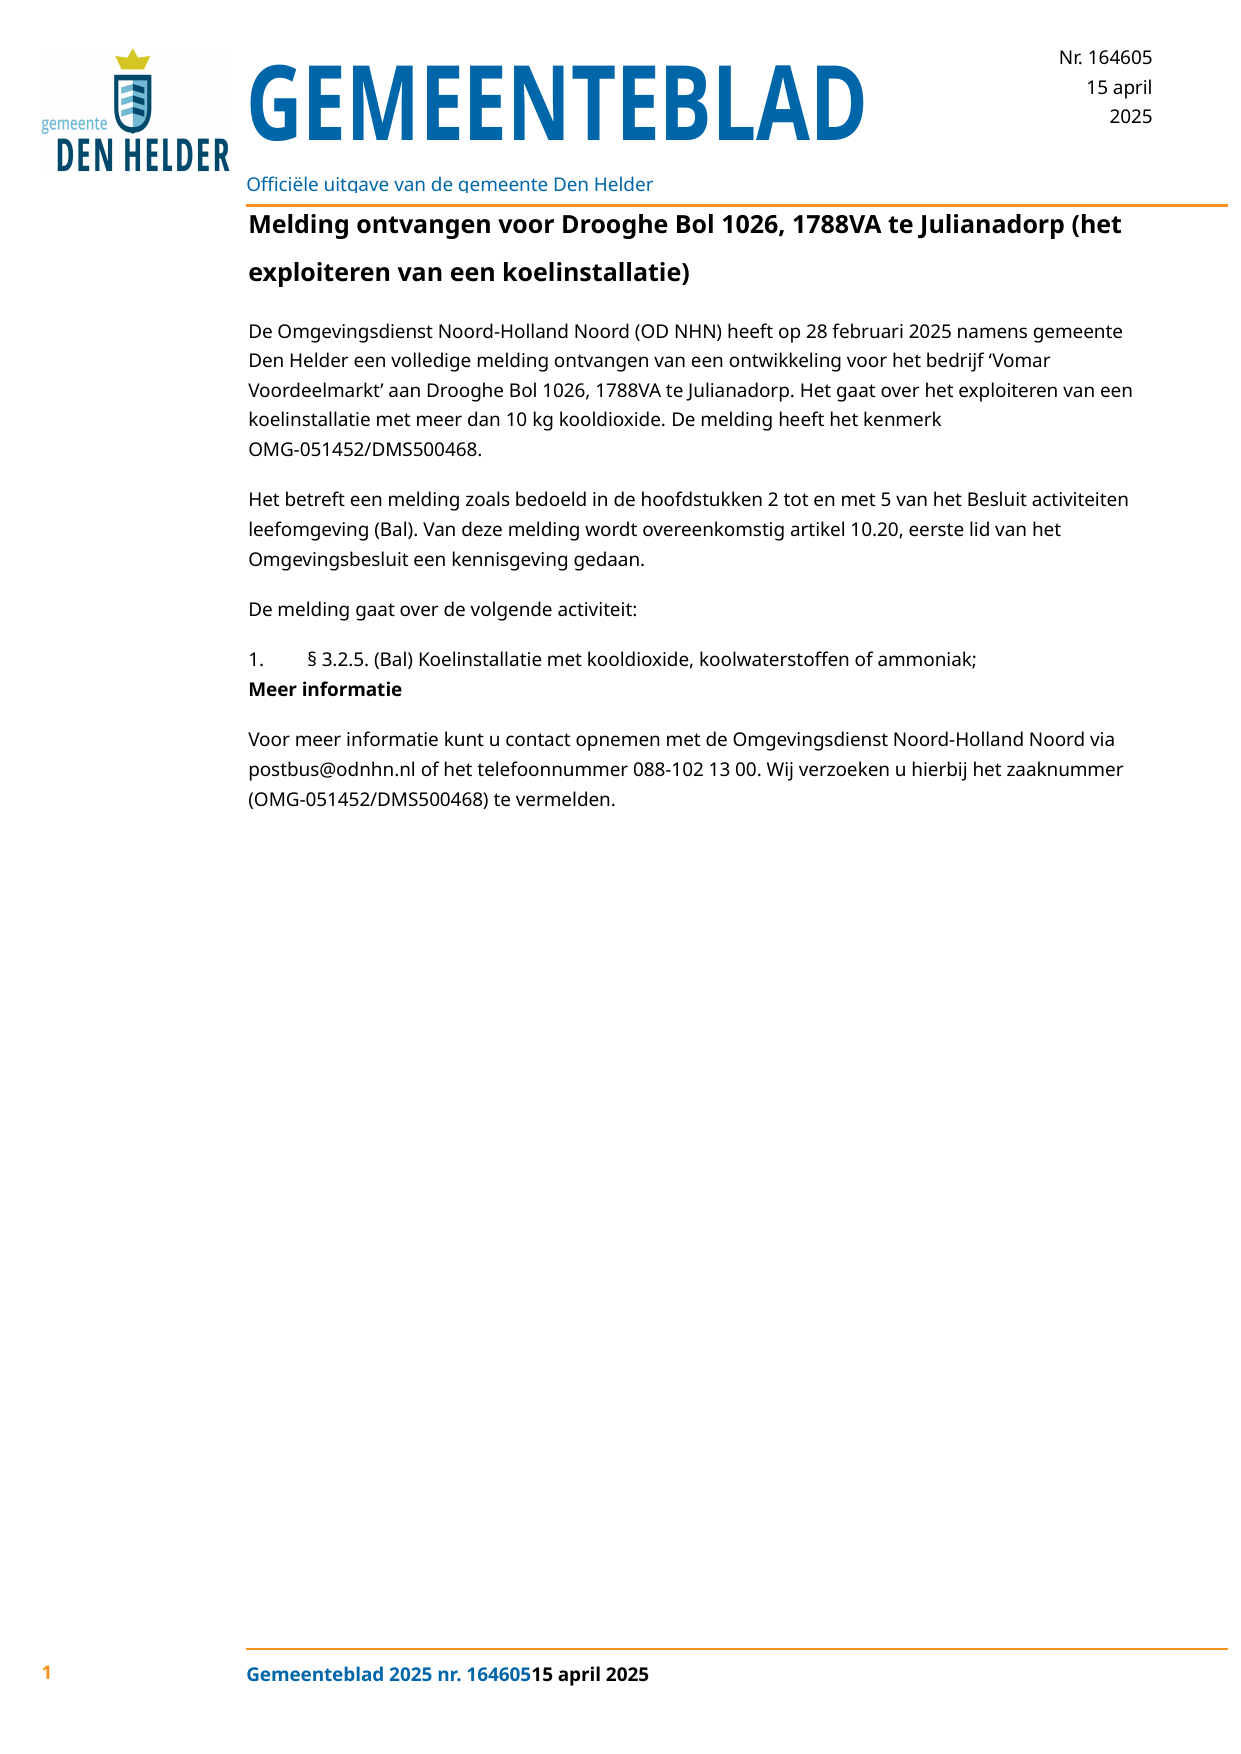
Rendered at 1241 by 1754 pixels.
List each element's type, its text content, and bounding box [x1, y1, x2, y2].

text Melding ontvangen voor Drooghe Bol 1026, 1788VA te Julianadorp (het exploiteren van een koelinstallatie) [248, 207, 1152, 288]
text Meer informatie [248, 676, 1152, 702]
text De Omgevingsdienst Noord-Holland Noord (OD NHN) heeft op 28 februari 2025 namens gemeente Den Helder een volledige melding ontvangen van een ontwikkeling voor het bedrijf ‘Vomar Voordeelmarkt’ aan Drooghe Bol 1026, 1788VA te Julianadorp. Het gaat over het exploiteren van een koelinstallatie met meer dan 10 kg kooldioxide. De melding heeft het kenmerk OMG-051452/DMS500468. [248, 318, 1152, 462]
picture [220, 160, 224, 172]
picture [182, 144, 187, 165]
text Het betreft een melding zoals bedoeld in de hoofdstukken 2 tot en met 5 van het Besluit activiteiten leefomgeving (Bal). Van deze melding wordt overeenkomstig artikel 10.20, eerste lid van het Omgevingsbesluit een kennisgeving gedaan. [248, 487, 1152, 572]
text Voor meer informatie kunt u contact opnemen met de Omgevingsdienst Noord-Holland Noord via postbus@odnhn.nl of het telefoonnummer 088-102 13 00. Wij verzoeken u hierbij het zaaknummer (OMG-051452/DMS500468) te vermelden. [248, 727, 1152, 812]
list § 3.2.5. (Bal) Koelinstallatie met kooldioxide, koolwaterstoffen of ammoniak; [248, 647, 1152, 672]
picture [41, 47, 231, 172]
picture [63, 144, 68, 165]
picture [100, 154, 106, 172]
picture [130, 157, 135, 172]
text De melding gaat over de volgende activiteit: [248, 596, 1152, 622]
